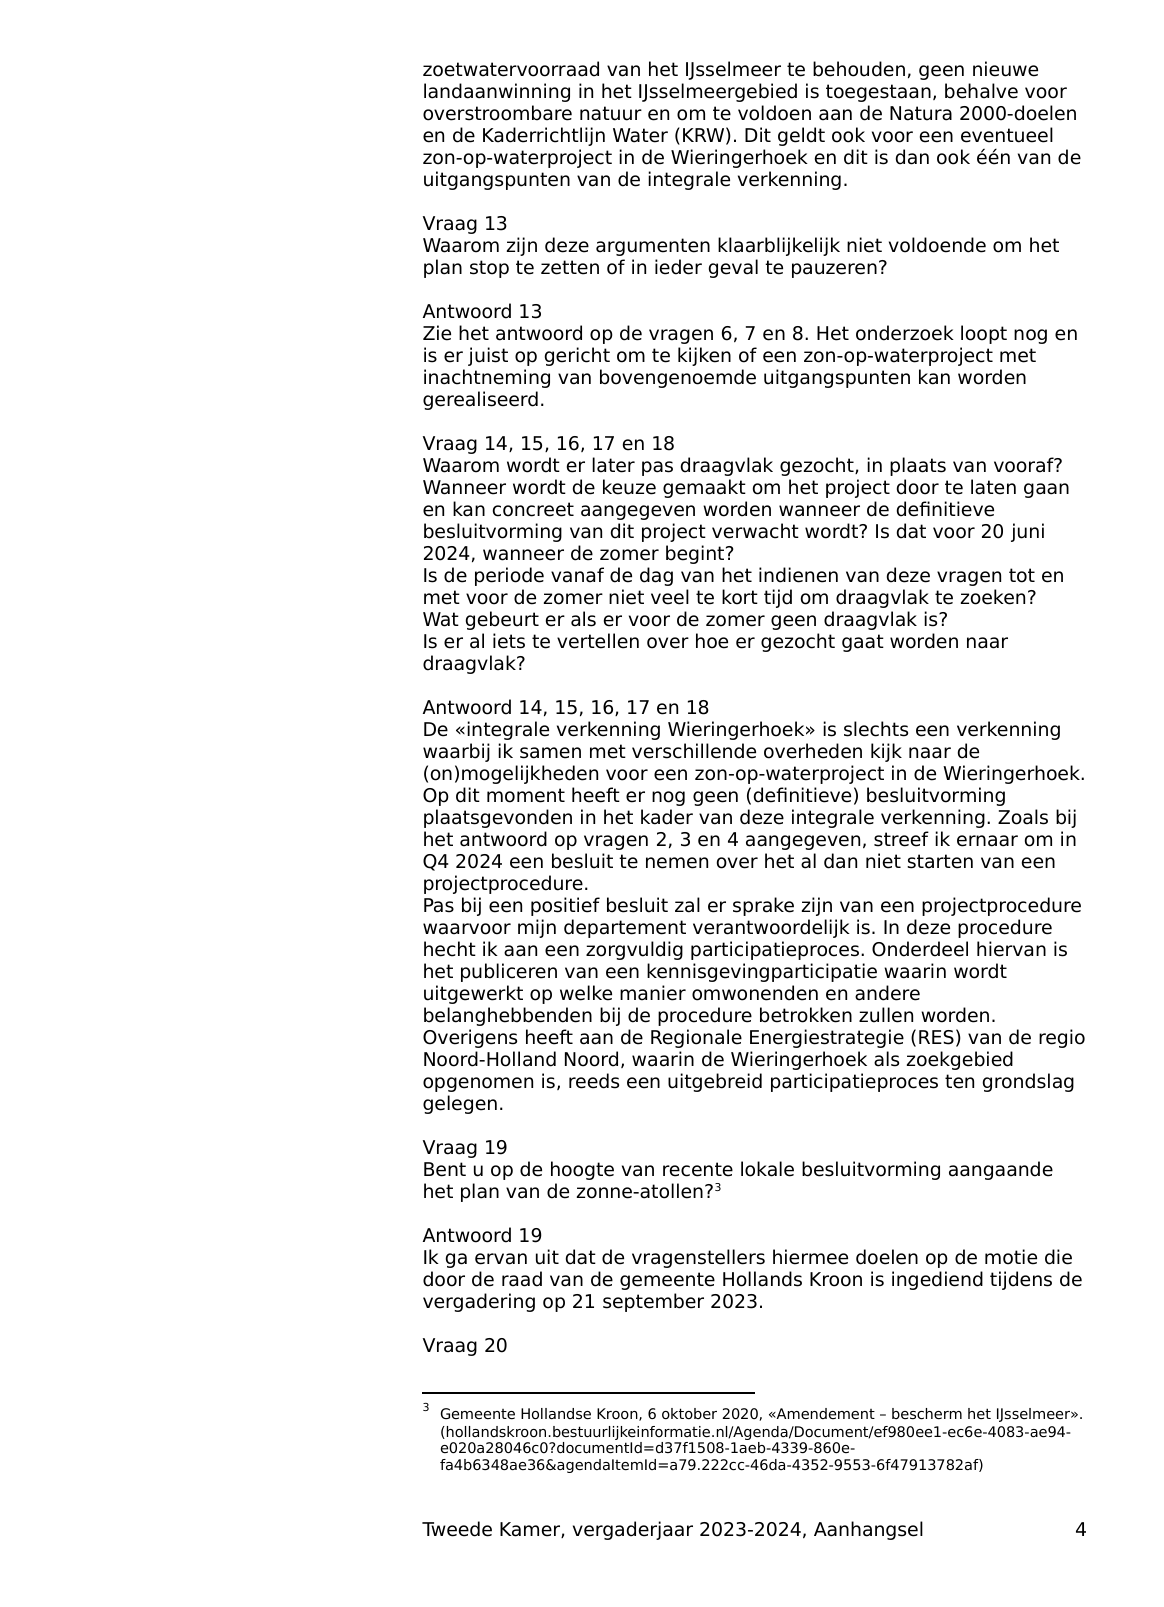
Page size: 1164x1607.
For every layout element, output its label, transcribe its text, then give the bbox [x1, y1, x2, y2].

text Gemeente Hollandse Kroon, 6 oktober 2020, «Amendement – bescherm het IJsselmeer». (hollandskroon.bestuurlijkeinformatie.nl/Agenda/Document/ef980ee1-ec6e-4083-ae94-e020a28046c0?documentId=d37f1508-1aeb-4339-860e-fa4b6348ae36&agendaItemId=a79.222cc-46da-4352-9553-6f47913782af) [422, 1402, 1087, 1474]
text Vraag 19 [422, 1137, 1087, 1159]
text Wanneer wordt de keuze gemaakt om het project door te laten gaan en kan concreet aangegeven worden wanneer de definitieve besluitvorming van dit project verwacht wordt? Is dat voor 20 juni 2024, wanneer de zomer begint? [422, 477, 1087, 565]
text Overigens heeft aan de Regionale Energiestrategie (RES) van de regio Noord-Holland Noord, waarin de Wieringerhoek als zoekgebied opgenomen is, reeds een uitgebreid participatieproces ten grondslag gelegen. [422, 1027, 1087, 1115]
text Is de periode vanaf de dag van het indienen van deze vragen tot en met voor de zomer niet veel te kort tijd om draagvlak te zoeken? [422, 565, 1087, 609]
text Vraag 13 [422, 213, 1087, 235]
text Wat gebeurt er als er voor de zomer geen draagvlak is? [422, 609, 1087, 631]
text Zie het antwoord op de vragen 6, 7 en 8. Het onderzoek loopt nog en is er juist op gericht om te kijken of een zon-op-waterproject met inachtneming van bovengenoemde uitgangspunten kan worden gerealiseerd. [422, 323, 1087, 411]
text Bent u op de hoogte van recente lokale besluitvorming aangaande het plan van de zonne-atollen? [422, 1159, 1087, 1203]
text Antwoord 14, 15, 16, 17 en 18 [422, 697, 1087, 719]
text Ik ga ervan uit dat de vragenstellers hiermee doelen op de motie die door de raad van de gemeente Hollands Kroon is ingediend tijdens de vergadering op 21 september 2023. [422, 1247, 1087, 1313]
text Antwoord 13 [422, 301, 1087, 323]
text Waarom wordt er later pas draagvlak gezocht, in plaats van vooraf? [422, 455, 1087, 477]
text Antwoord 19 [422, 1225, 1087, 1247]
text Is er al iets te vertellen over hoe er gezocht gaat worden naar draagvlak? [422, 631, 1087, 675]
text Vraag 14, 15, 16, 17 en 18 [422, 433, 1087, 455]
text Waarom zijn deze argumenten klaarblijkelijk niet voldoende om het plan stop te zetten of in ieder geval te pauzeren? [422, 235, 1087, 279]
text zoetwatervoorraad van het IJsselmeer te behouden, geen nieuwe landaanwinning in het IJsselmeergebied is toegestaan, behalve voor overstroombare natuur en om te voldoen aan de Natura 2000-doelen en de Kaderrichtlijn Water (KRW). Dit geldt ook voor een eventueel zon-op-waterproject in de Wieringerhoek en dit is dan ook één van de uitgangspunten van de integrale verkenning. [422, 59, 1087, 191]
text De «integrale verkenning Wieringerhoek» is slechts een verkenning waarbij ik samen met verschillende overheden kijk naar de (on)mogelijkheden voor een zon-op-waterproject in de Wieringerhoek. Op dit moment heeft er nog geen (definitieve) besluitvorming plaatsgevonden in het kader van deze integrale verkenning. Zoals bij het antwoord op vragen 2, 3 en 4 aangegeven, streef ik ernaar om in Q4 2024 een besluit te nemen over het al dan niet starten van een projectprocedure. [422, 719, 1087, 895]
text Pas bij een positief besluit zal er sprake zijn van een projectprocedure waarvoor mijn departement verantwoordelijk is. In deze procedure hecht ik aan een zorgvuldig participatieproces. Onderdeel hiervan is het publiceren van een kennisgevingparticipatie waarin wordt uitgewerkt op welke manier omwonenden en andere belanghebbenden bij de procedure betrokken zullen worden. [422, 895, 1087, 1027]
text Vraag 20 [422, 1335, 1087, 1357]
